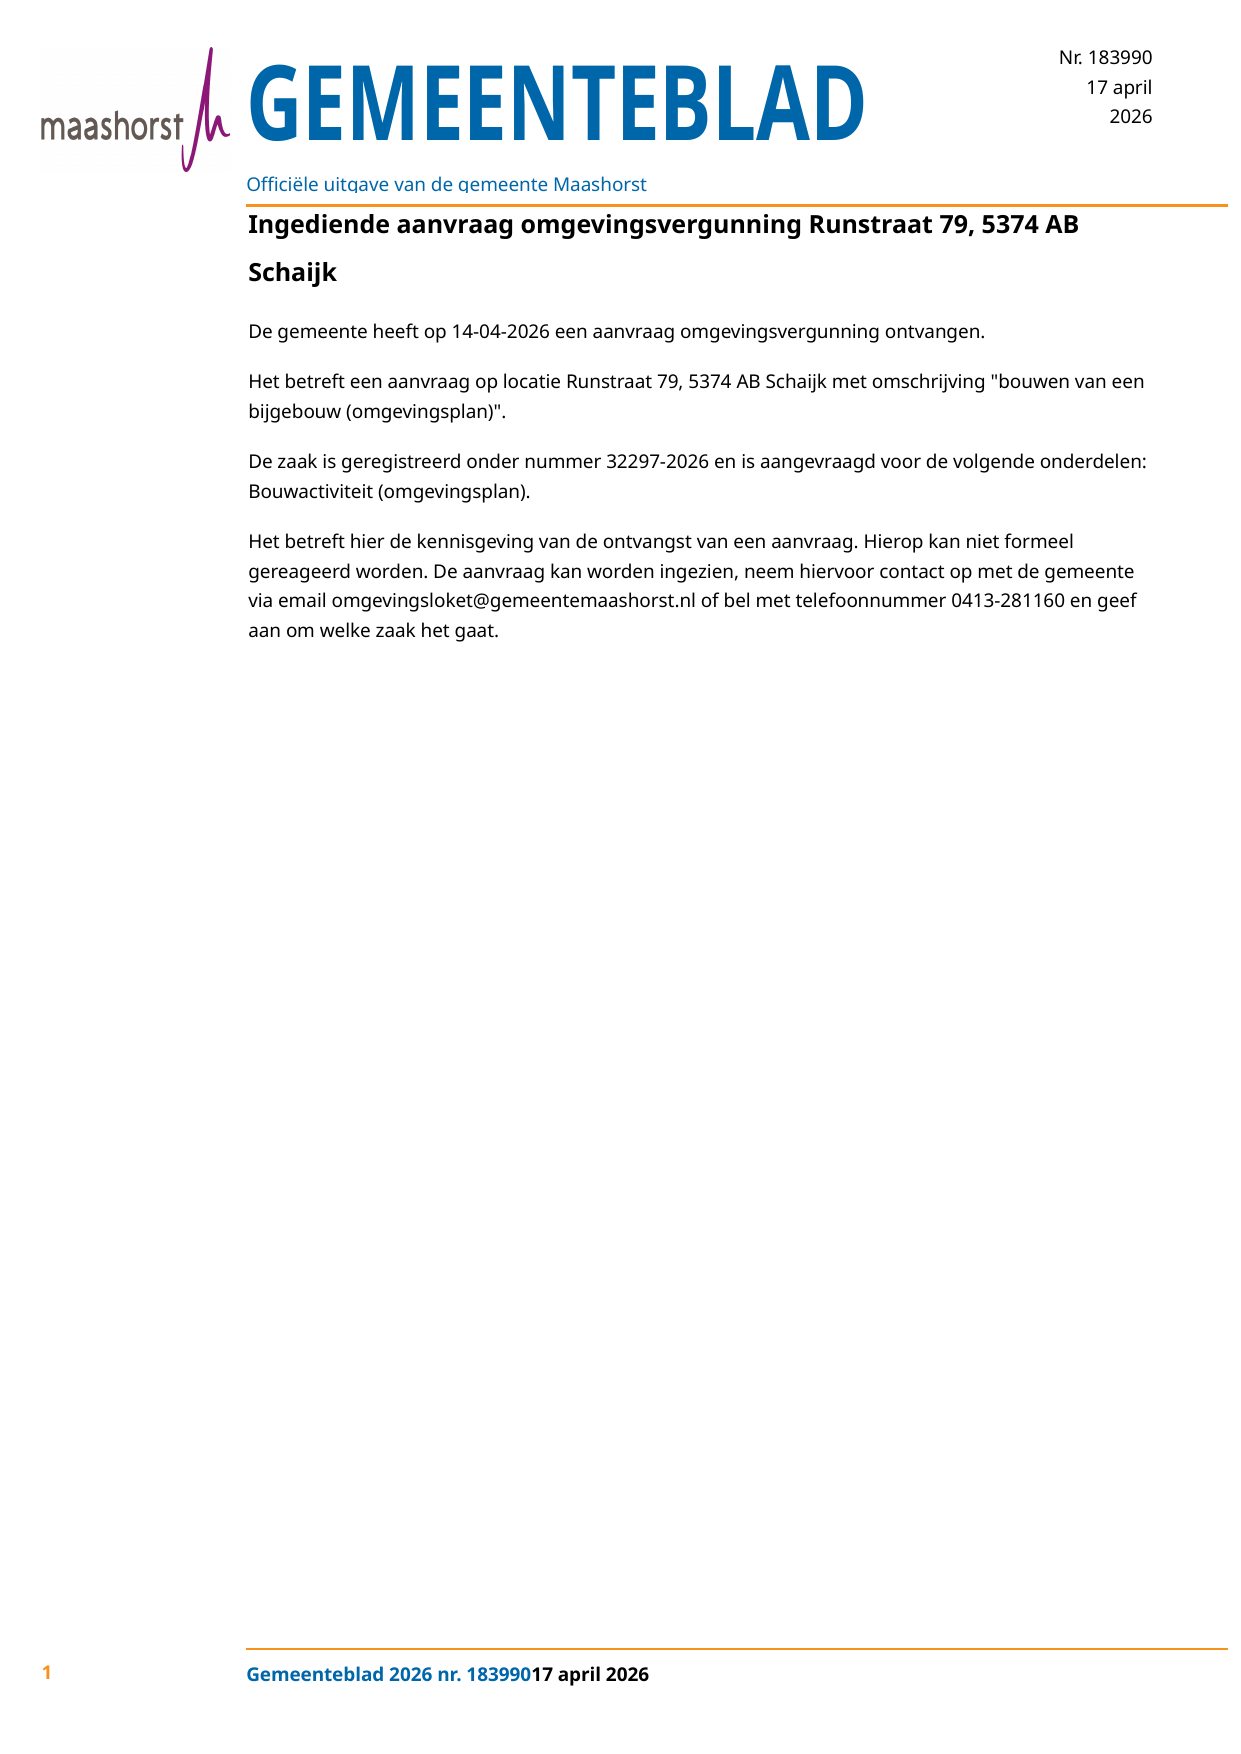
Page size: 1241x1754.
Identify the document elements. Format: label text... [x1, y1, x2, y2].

text Het betreft hier de kennisgeving van de ontvangst van een aanvraag. Hierop kan niet formeel gereageerd worden. De aanvraag kan worden ingezien, neem hiervoor contact op met de gemeente via email omgevingsloket@gemeentemaashorst.nl of bel met telefoonnummer 0413-281160 en geef aan om welke zaak het gaat. [248, 528, 1152, 643]
picture [41, 47, 231, 172]
text De zaak is geregistreerd onder nummer 32297-2026 en is aangevraagd voor de volgende onderdelen: Bouwactiviteit (omgevingsplan). [248, 448, 1152, 504]
text De gemeente heeft op 14-04-2026 een aanvraag omgevingsvergunning ontvangen. [248, 318, 1152, 344]
text Het betreft een aanvraag op locatie Runstraat 79, 5374 AB Schaijk met omschrijving "bouwen van een bijgebouw (omgevingsplan)". [248, 368, 1152, 424]
text Ingediende aanvraag omgevingsvergunning Runstraat 79, 5374 AB Schaijk [248, 207, 1152, 288]
